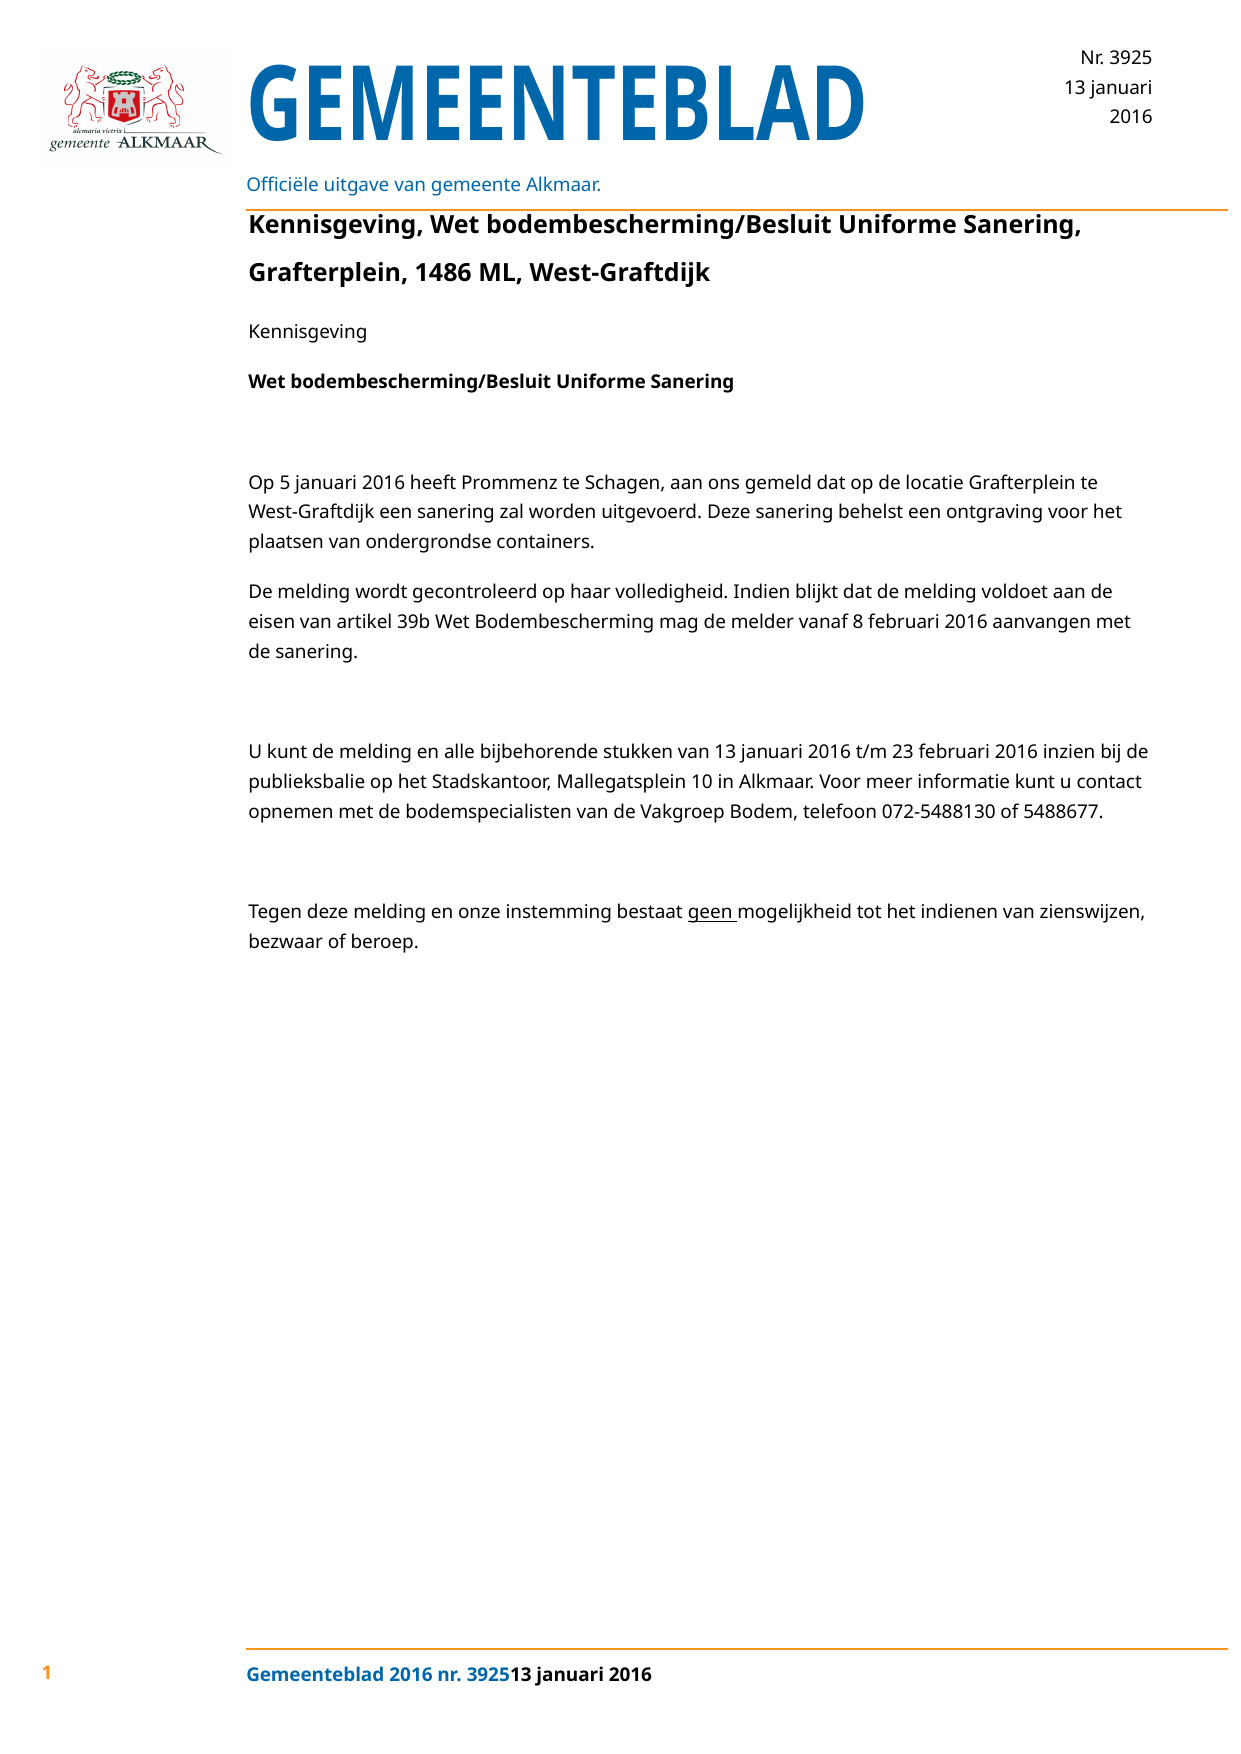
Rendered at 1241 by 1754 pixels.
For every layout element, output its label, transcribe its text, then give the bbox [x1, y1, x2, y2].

text Kennisgeving [248, 318, 1152, 344]
text De melding wordt gecontroleerd op haar volledigheid. Indien blijkt dat de melding voldoet aan de eisen van artikel 39b Wet Bodembescherming mag de melder vanaf 8 februari 2016 aanvangen met de sanering. [248, 579, 1152, 664]
text Tegen deze melding en onze instemming bestaat geen mogelijkheid tot het indienen van zienswijzen, bezwaar of beroep. [248, 899, 1152, 954]
picture [41, 47, 231, 172]
text U kunt de melding en alle bijbehorende stukken van 13 januari 2016 t/m 23 februari 2016 inzien bij de publieksbalie op het Stadskantoor, Mallegatsplein 10 in Alkmaar. Voor meer informatie kunt u contact opnemen met de bodemspecialisten van de Vakgroep Bodem, telefoon 072-5488130 of 5488677. [248, 739, 1152, 824]
text Kennisgeving, Wet bodembescherming/Besluit Uniforme Sanering, Grafterplein, 1486 ML, West-Graftdijk [248, 211, 1152, 288]
text Op 5 januari 2016 heeft Prommenz te Schagen, aan ons gemeld dat op de locatie Grafterplein te West-Graftdijk een sanering zal worden uitgevoerd. Deze sanering behelst een ontgraving voor het plaatsen van ondergrondse containers. [248, 469, 1152, 554]
text Wet bodembescherming/Besluit Uniforme Sanering [248, 368, 1152, 394]
